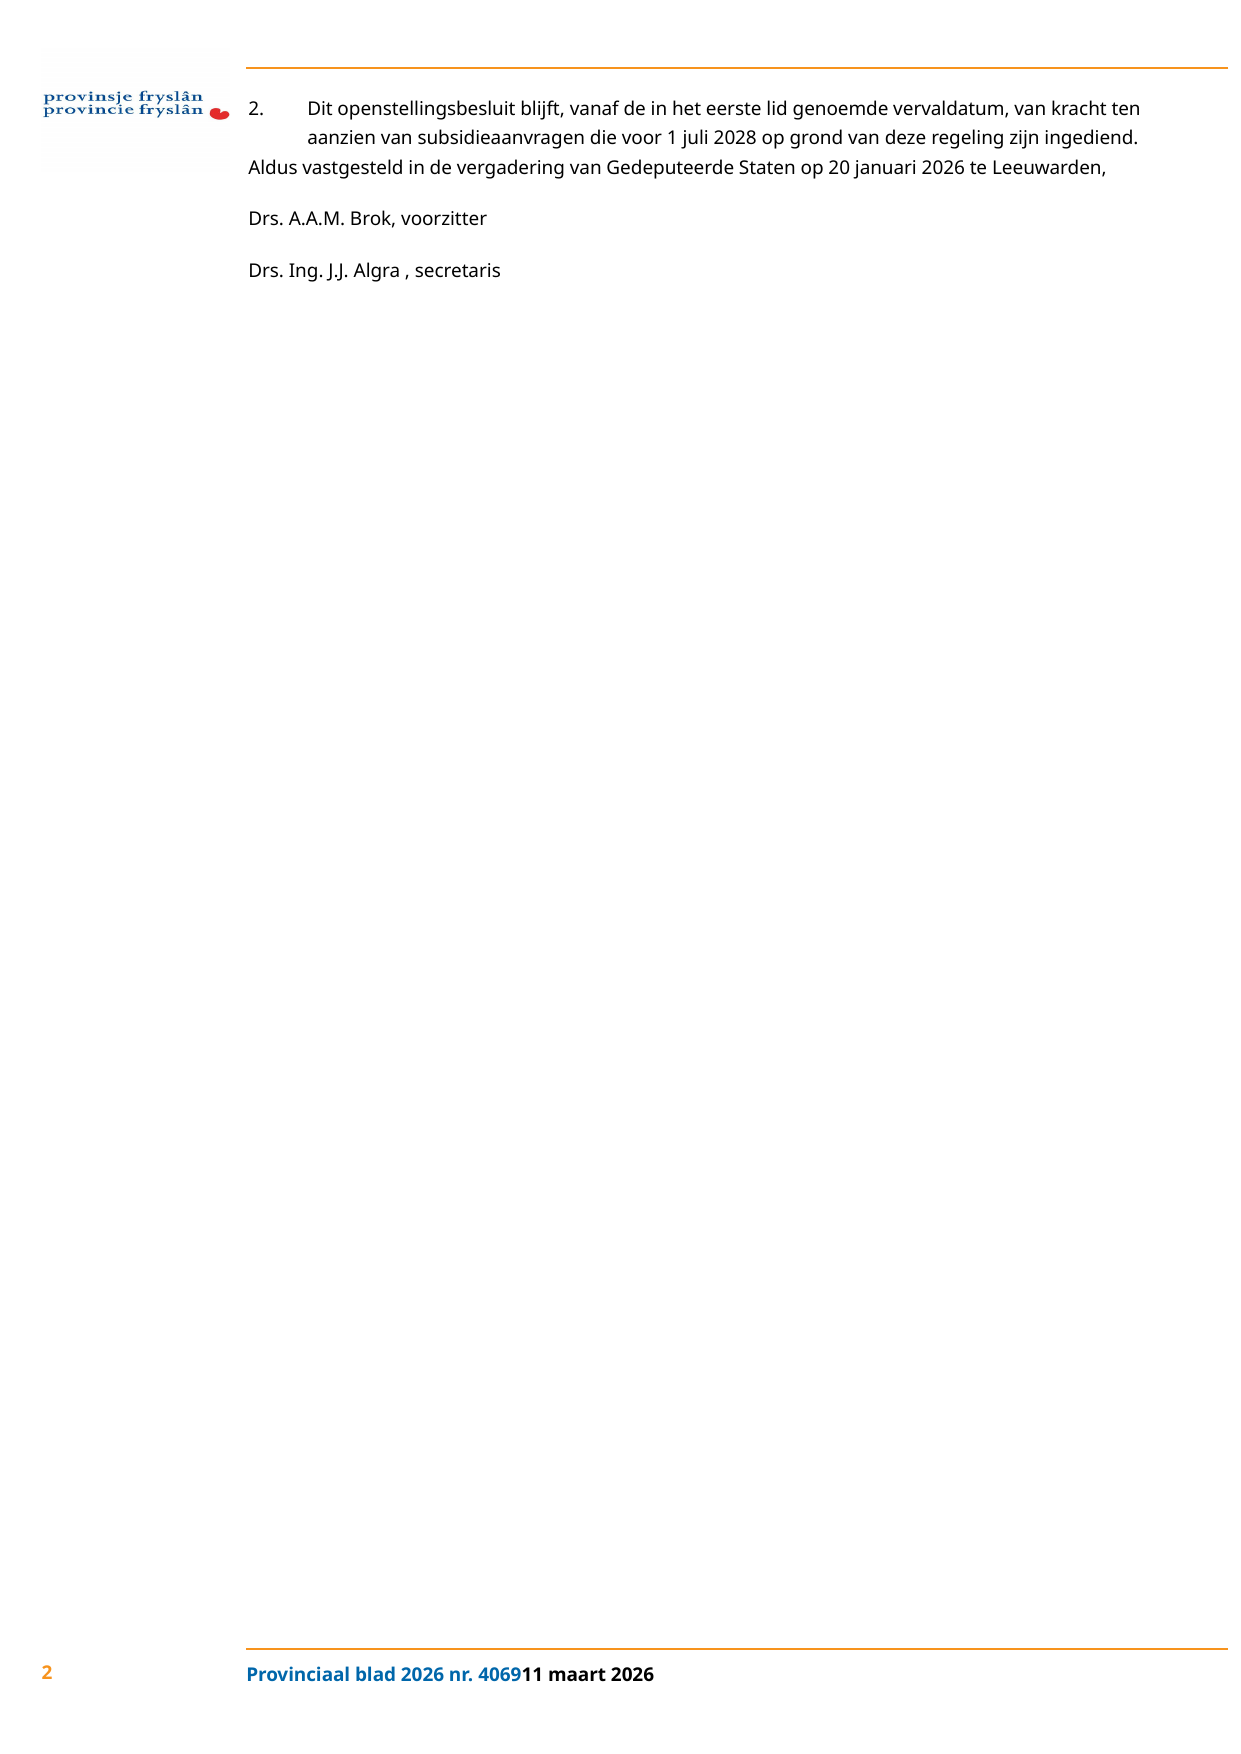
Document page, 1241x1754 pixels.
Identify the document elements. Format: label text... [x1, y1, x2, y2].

text Aldus vastgesteld in de vergadering van Gedeputeerde Staten op 20 januari 2026 te Leeuwarden, [248, 154, 1152, 180]
picture [41, 47, 231, 172]
text Drs. A.A.M. Brok, voorzitter [248, 205, 1152, 231]
text Drs. Ing. J.J. Algra , secretaris [248, 257, 1152, 283]
list Dit openstellingsbesluit blijft, vanaf de in het eerste lid genoemde vervaldatum, van kracht ten aanzien van subsidieaanvragen die voor 1 juli 2028 op grond van deze regeling zijn ingediend. [248, 95, 1152, 150]
